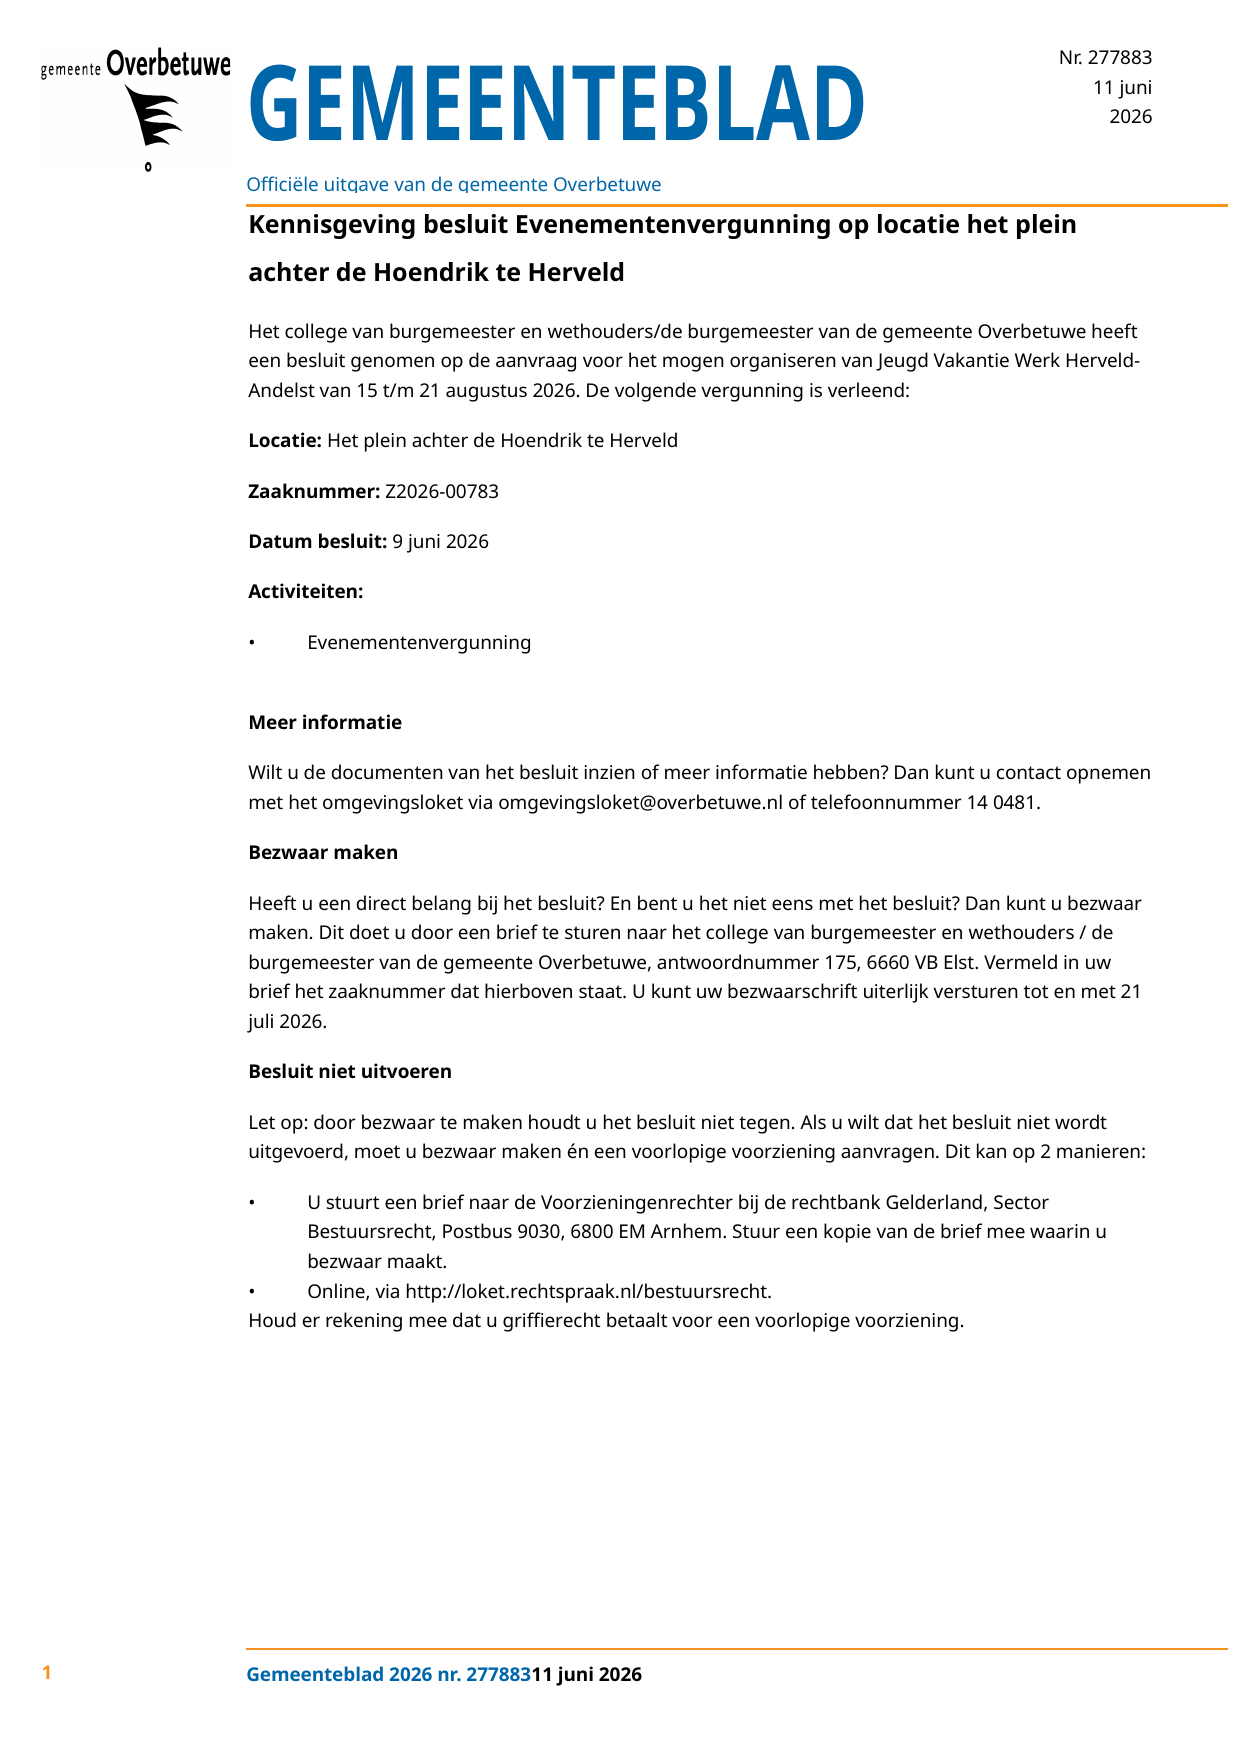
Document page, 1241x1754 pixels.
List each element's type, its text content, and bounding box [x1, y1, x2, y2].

text Wilt u de documenten van het besluit inzien of meer informatie hebben? Dan kunt u contact opnemen met het omgevingsloket via omgevingsloket@overbetuwe.nl of telefoonnummer 14 0481. [248, 759, 1152, 815]
text Besluit niet uitvoeren [248, 1059, 1152, 1084]
text Heeft u een direct belang bij het besluit? En bent u het niet eens met het besluit? Dan kunt u bezwaar maken. Dit doet u door een brief te sturen naar het college van burgemeester en wethouders / de burgemeester van de gemeente Overbetuwe, antwoordnummer 175, 6660 VB Elst. Vermeld in uw brief het zaaknummer dat hierboven staat. U kunt uw bezwaarschrift uiterlijk versturen tot en met 21 juli 2026. [248, 890, 1152, 1034]
text Locatie: Het plein achter de Hoendrik te Herveld [248, 427, 1152, 453]
text Activiteiten: [248, 579, 1152, 604]
text Meer informatie [248, 709, 1152, 735]
list U stuurt een brief naar de Voorzieningenrechter bij de rechtbank Gelderland, Sector Bestuursrecht, Postbus 9030, 6800 EM Arnhem. Stuur een kopie van de brief mee waarin u bezwaar maakt. [248, 1189, 1152, 1274]
text Houd er rekening mee dat u griffierecht betaalt voor een voorlopige voorziening. [248, 1307, 1152, 1333]
list Online, via http://loket.rechtspraak.nl/bestuursrecht. [248, 1278, 1152, 1304]
text Kennisgeving besluit Evenementenvergunning op locatie het plein achter de Hoendrik te Herveld [248, 207, 1152, 288]
text Het college van burgemeester en wethouders/de burgemeester van de gemeente Overbetuwe heeft een besluit genomen op de aanvraag voor het mogen organiseren van Jeugd Vakantie Werk Herveld-Andelst van 15 t/m 21 augustus 2026. De volgende vergunning is verleend: [248, 318, 1152, 403]
text Zaaknummer: Z2026-00783 [248, 478, 1152, 504]
text Bezwaar maken [248, 839, 1152, 865]
text Datum besluit: 9 juni 2026 [248, 528, 1152, 554]
picture [41, 47, 231, 172]
text Let op: door bezwaar te maken houdt u het besluit niet tegen. Als u wilt dat het besluit niet wordt uitgevoerd, moet u bezwaar maken én een voorlopige voorziening aanvragen. Dit kan op 2 manieren: [248, 1109, 1152, 1164]
list Evenementenvergunning [248, 629, 1152, 655]
